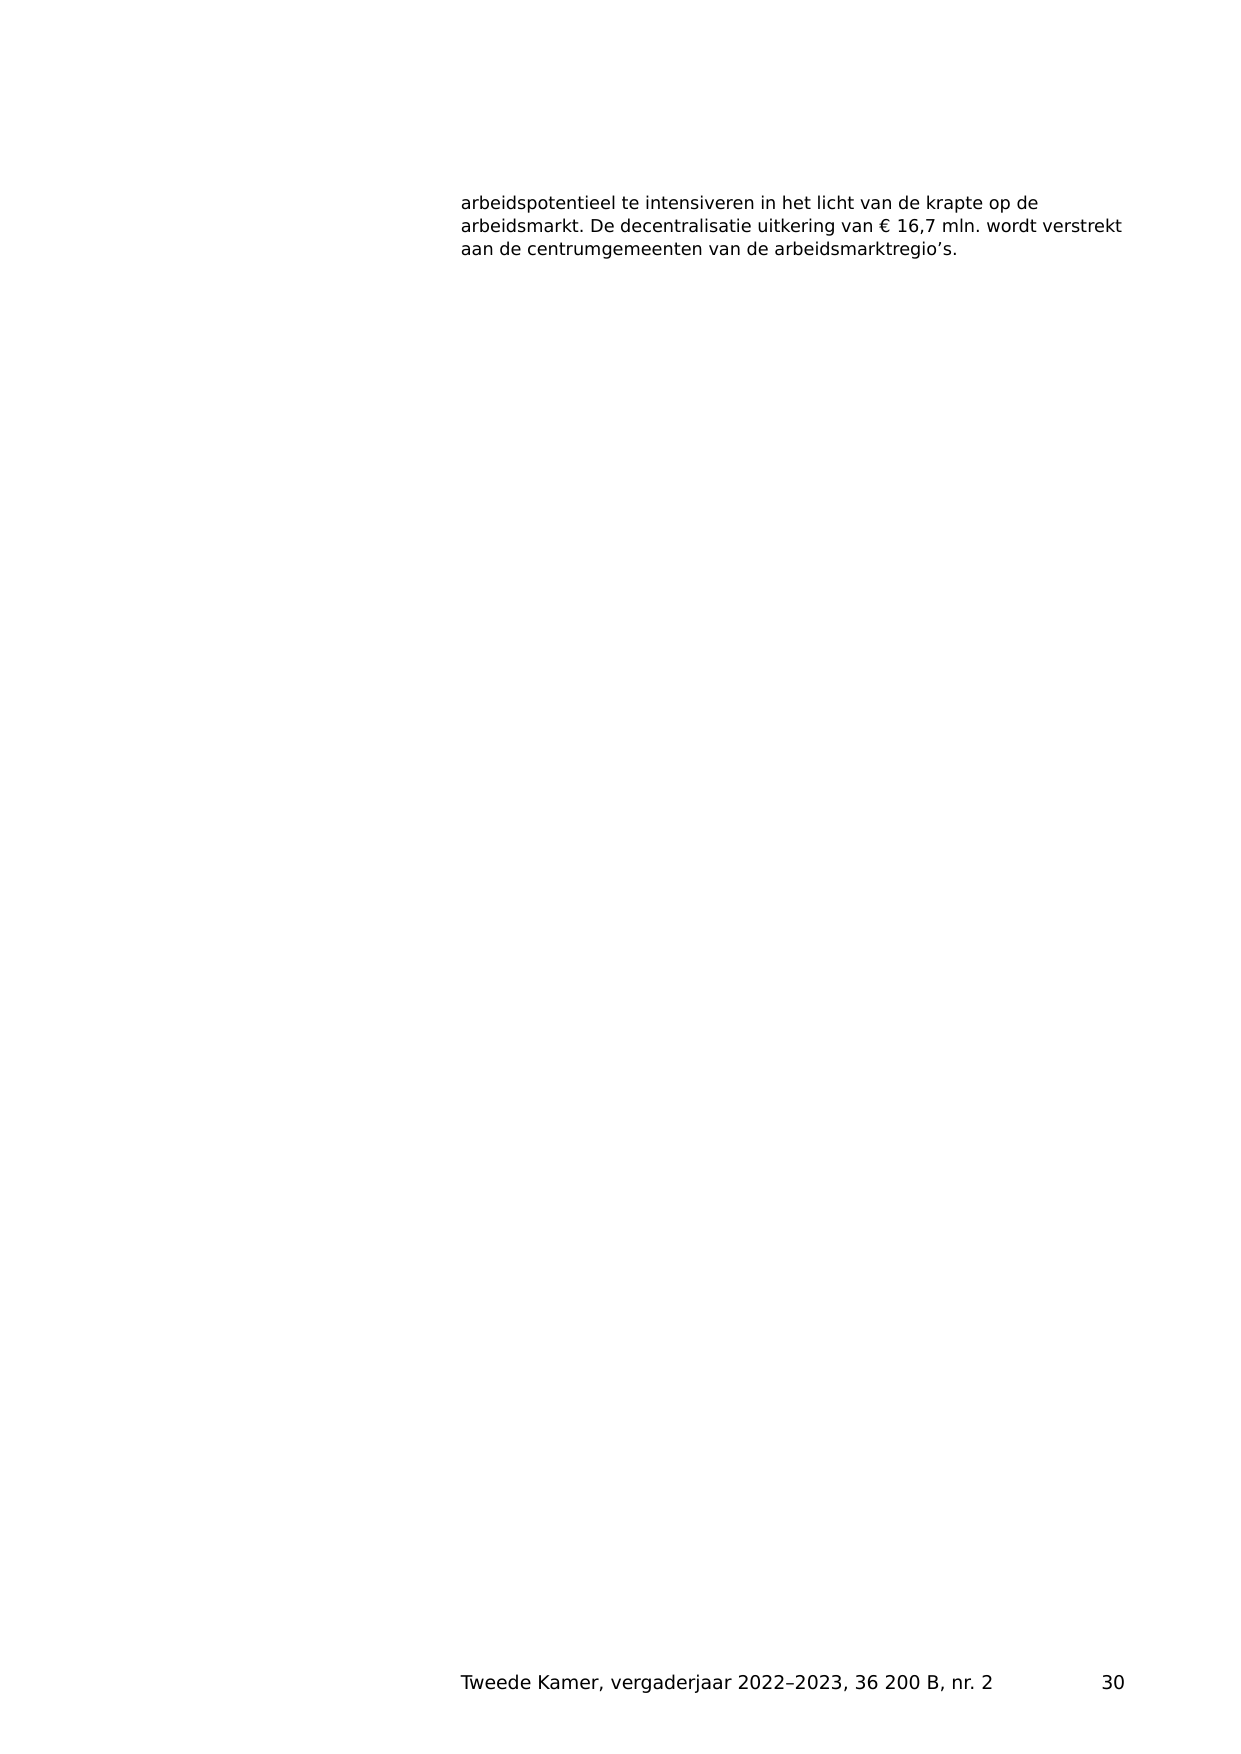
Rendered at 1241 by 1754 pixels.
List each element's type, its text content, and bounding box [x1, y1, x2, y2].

text arbeidspotentieel te intensiveren in het licht van de krapte op de arbeidsmarkt. De decentralisatie uitkering van € 16,7 mln. wordt verstrekt aan de centrumgemeenten van de arbeidsmarktregio’s. [461, 191, 1125, 259]
